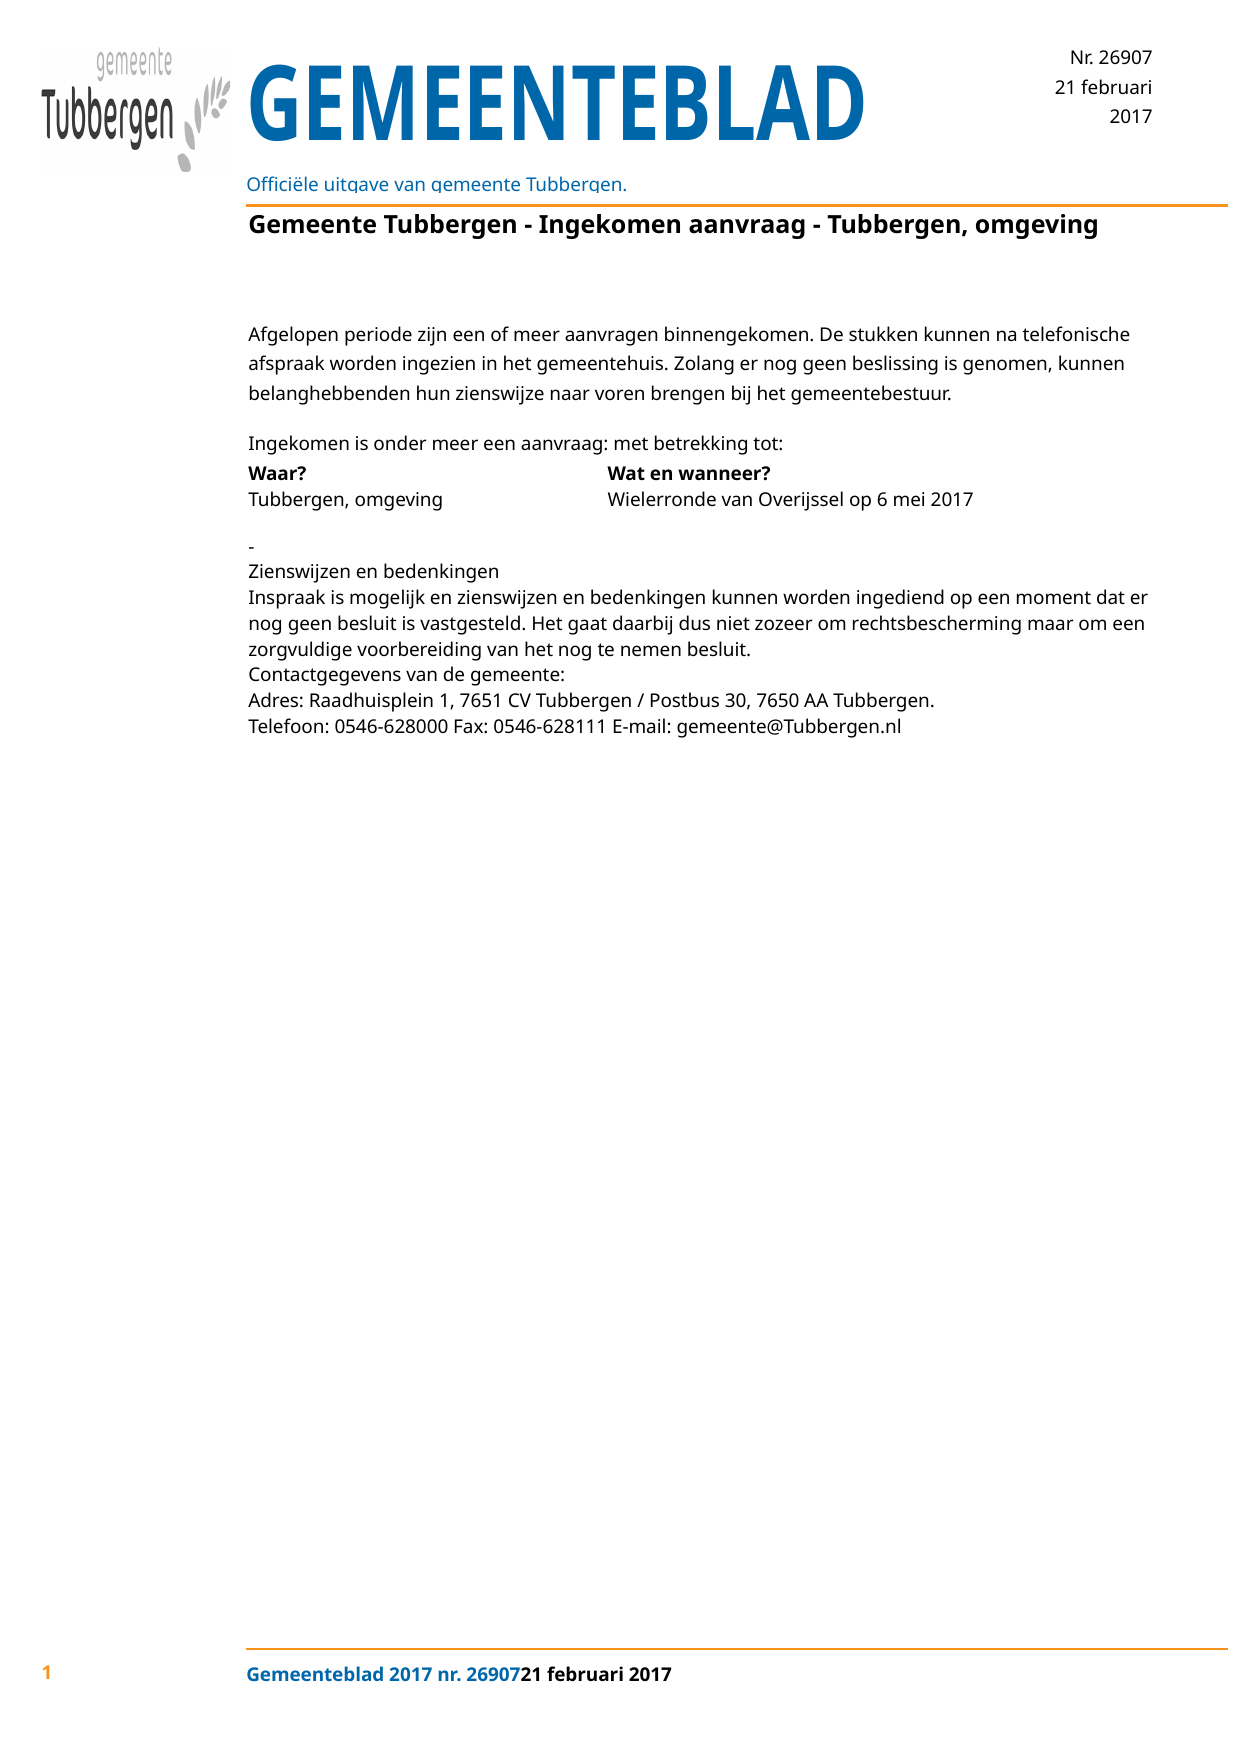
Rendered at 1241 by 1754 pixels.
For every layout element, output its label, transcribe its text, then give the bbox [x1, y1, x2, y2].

text Telefoon: 0546-628000 Fax: 0546-628111 E-mail: gemeente@Tubbergen.nl [248, 713, 1152, 739]
text Afgelopen periode zijn een of meer aanvragen binnengekomen. De stukken kunnen na telefonische afspraak worden ingezien in het gemeentehuis. Zolang er nog geen beslissing is genomen, kunnen belanghebbenden hun zienswijze naar voren brengen bij het gemeentebestuur. [248, 321, 1152, 406]
table_header Wat en wanneer? [608, 460, 1152, 486]
table_cell Wielerronde van Overijssel op 6 mei 2017 [608, 486, 1152, 511]
text Zienswijzen en bedenkingen [248, 559, 1152, 584]
text Gemeente Tubbergen - Ingekomen aanvraag - Tubbergen, omgeving [248, 207, 1152, 241]
picture [41, 47, 231, 172]
text Inspraak is mogelijk en zienswijzen en bedenkingen kunnen worden ingediend op een moment dat er nog geen besluit is vastgesteld. Het gaat daarbij dus niet zozeer om rechtsbescherming maar om een zorgvuldige voorbereiding van het nog te nemen besluit. [248, 584, 1152, 662]
table_cell Tubbergen, omgeving [248, 486, 607, 511]
text Ingekomen is onder meer een aanvraag: met betrekking tot: [248, 430, 1152, 456]
text Adres: Raadhuisplein 1, 7651 CV Tubbergen / Postbus 30, 7650 AA Tubbergen. [248, 687, 1152, 713]
table_header Waar? [248, 460, 607, 486]
text - [248, 533, 1152, 559]
text Contactgegevens van de gemeente: [248, 662, 1152, 687]
